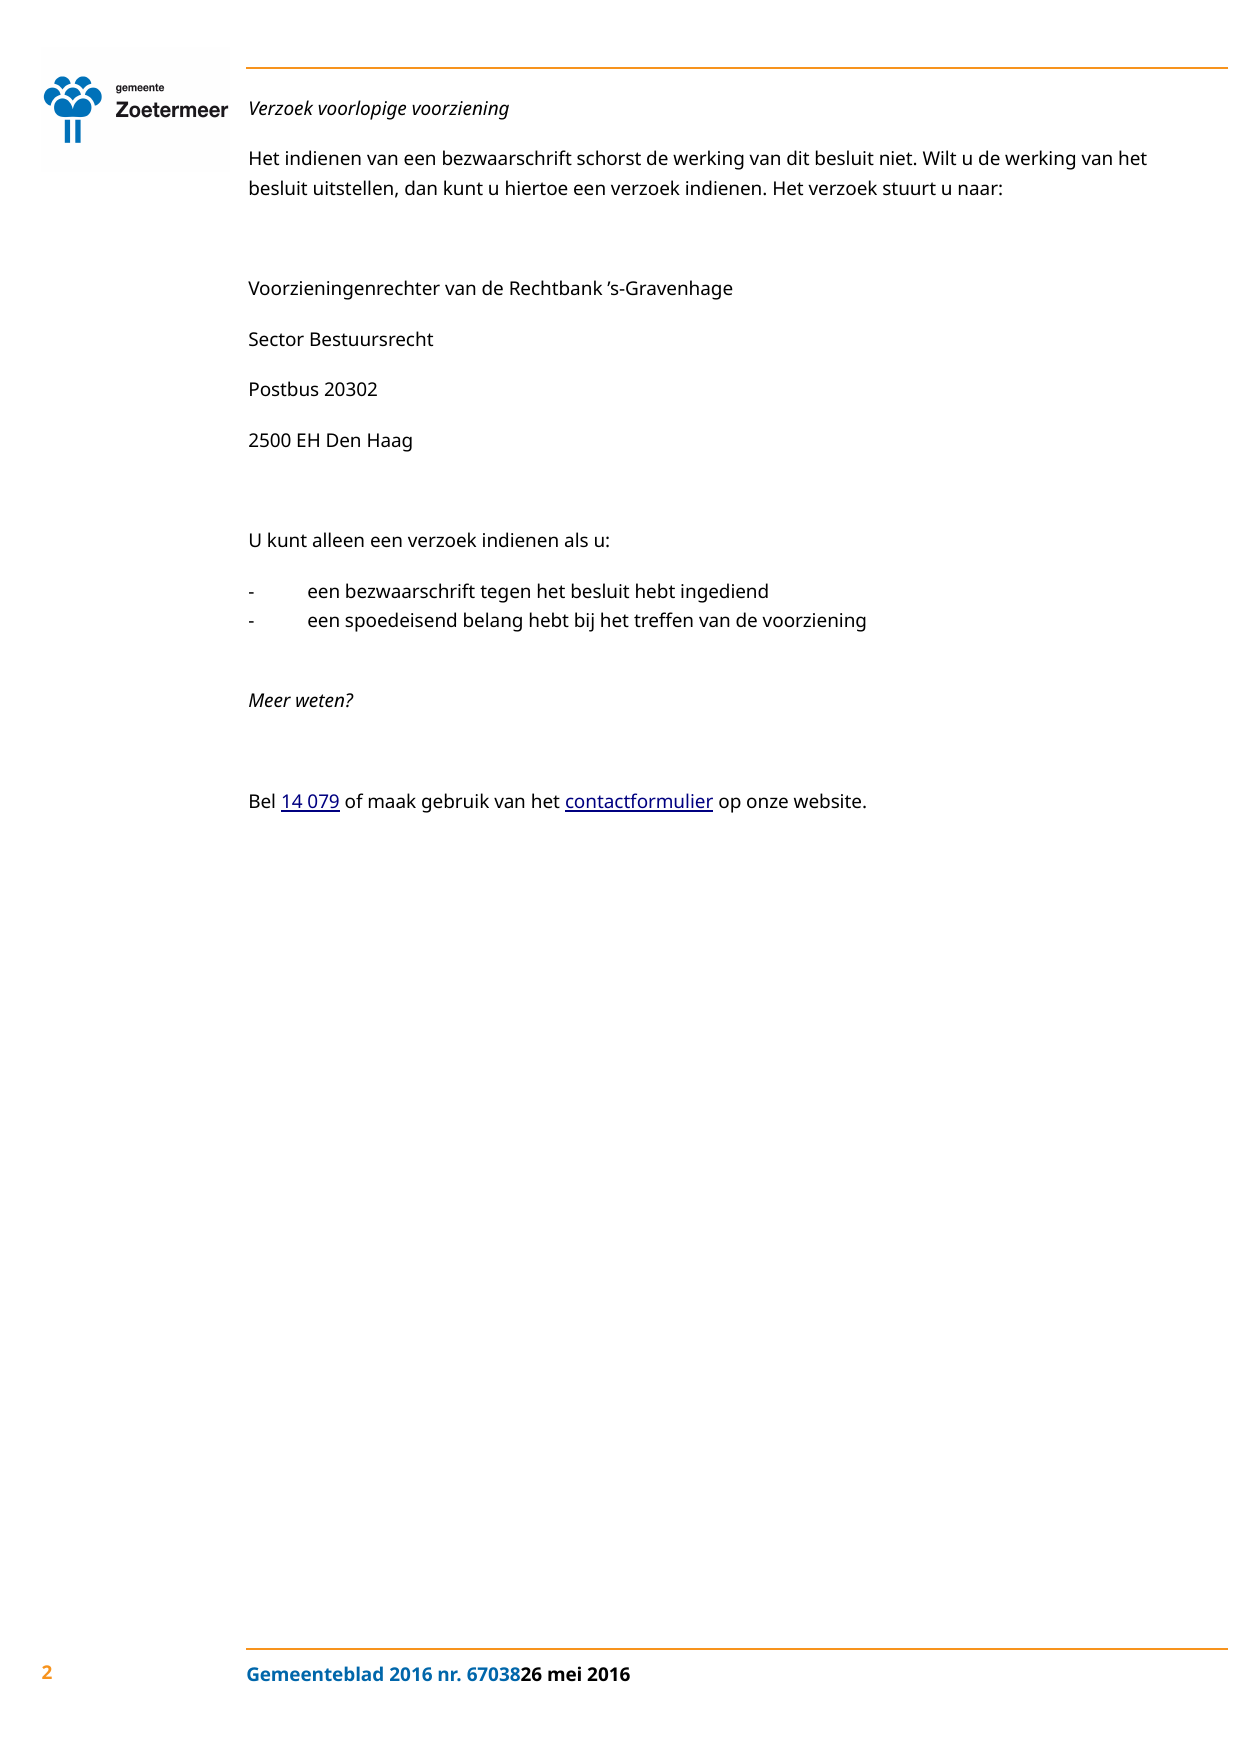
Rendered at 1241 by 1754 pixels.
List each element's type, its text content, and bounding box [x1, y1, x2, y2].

picture [41, 47, 231, 172]
text Sector Bestuursrecht [248, 326, 1152, 352]
text Bel 14 079 of maak gebruik van het contactformulier op onze website. [248, 788, 1152, 814]
text 2500 EH Den Haag [248, 427, 1152, 453]
text Postbus 20302 [248, 376, 1152, 402]
text Voorzieningenrechter van de Rechtbank ’s-Gravenhage [248, 276, 1152, 301]
text Meer weten? [248, 688, 1152, 713]
text U kunt alleen een verzoek indienen als u: [248, 528, 1152, 553]
list een bezwaarschrift tegen het besluit hebt ingediend [248, 578, 1152, 604]
list een spoedeisend belang hebt bij het treffen van de voorziening [248, 608, 1152, 633]
text Verzoek voorlopige voorziening [248, 95, 1152, 121]
text Het indienen van een bezwaarschrift schorst de werking van dit besluit niet. Wilt u de werking van het besluit uitstellen, dan kunt u hiertoe een verzoek indienen. Het verzoek stuurt u naar: [248, 145, 1152, 201]
